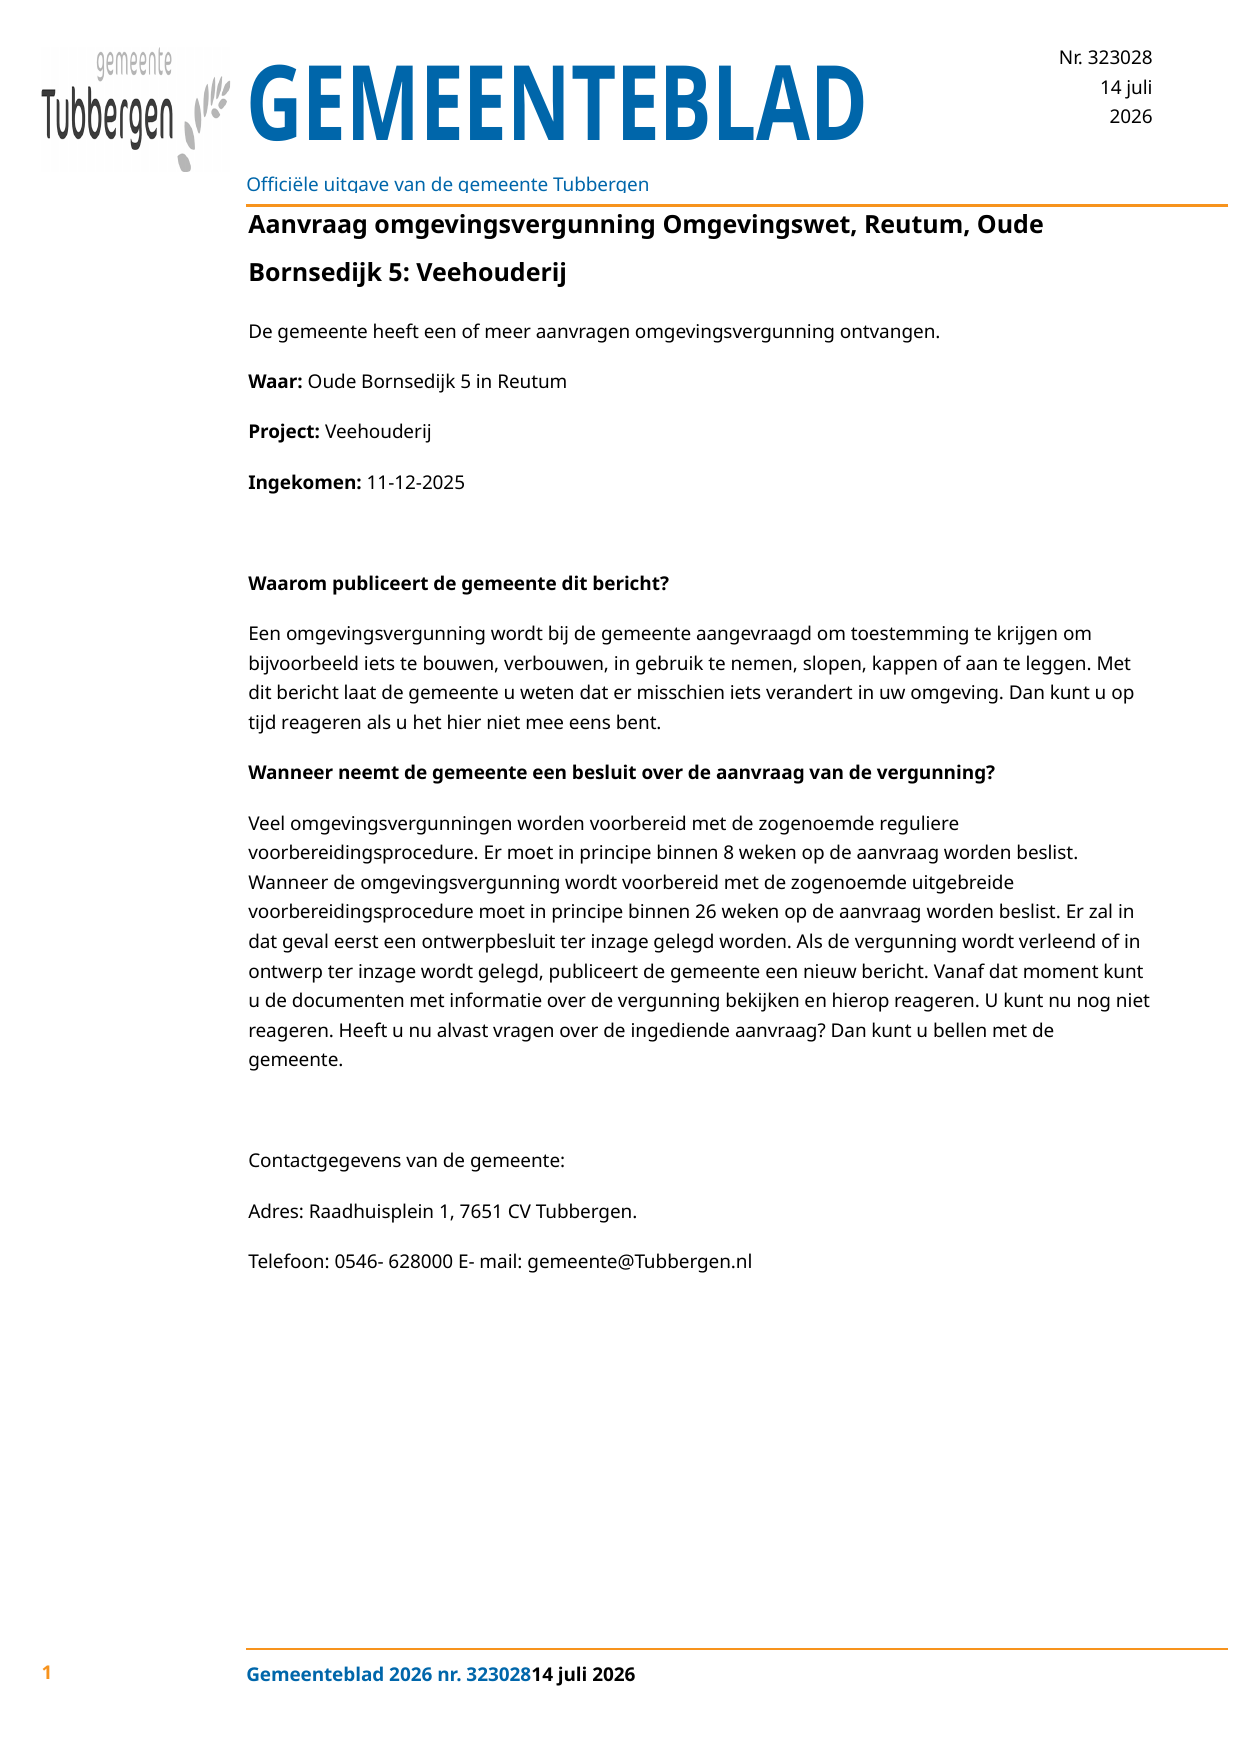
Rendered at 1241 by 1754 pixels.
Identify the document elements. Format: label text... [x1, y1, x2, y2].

text De gemeente heeft een of meer aanvragen omgevingsvergunning ontvangen. [248, 318, 1152, 344]
picture [41, 47, 231, 172]
text Waar: Oude Bornsedijk 5 in Reutum [248, 368, 1152, 394]
text Project: Veehouderij [248, 419, 1152, 444]
text Telefoon: 0546- 628000 E- mail: gemeente@Tubbergen.nl [248, 1248, 1152, 1274]
text Een omgevingsvergunning wordt bij de gemeente aangevraagd om toestemming te krijgen om bijvoorbeeld iets te bouwen, verbouwen, in gebruik te nemen, slopen, kappen of aan te leggen. Met dit bericht laat de gemeente u weten dat er misschien iets verandert in uw omgeving. Dan kunt u op tijd reageren als u het hier niet mee eens bent. [248, 620, 1152, 735]
text Veel omgevingsvergunningen worden voorbereid met de zogenoemde reguliere voorbereidingsprocedure. Er moet in principe binnen 8 weken op de aanvraag worden beslist. Wanneer de omgevingsvergunning wordt voorbereid met de zogenoemde uitgebreide voorbereidingsprocedure moet in principe binnen 26 weken op de aanvraag worden beslist. Er zal in dat geval eerst een ontwerpbesluit ter inzage gelegd worden. Als de vergunning wordt verleend of in ontwerp ter inzage wordt gelegd, publiceert de gemeente een nieuw bericht. Vanaf dat moment kunt u de documenten met informatie over de vergunning bekijken en hierop reageren. U kunt nu nog niet reageren. Heeft u nu alvast vragen over de ingediende aanvraag? Dan kunt u bellen met de gemeente. [248, 810, 1152, 1072]
text Contactgegevens van de gemeente: [248, 1147, 1152, 1173]
text Wanneer neemt de gemeente een besluit over de aanvraag van de vergunning? [248, 759, 1152, 785]
text Ingekomen: 11-12-2025 [248, 469, 1152, 495]
text Waarom publiceert de gemeente dit bericht? [248, 570, 1152, 596]
text Aanvraag omgevingsvergunning Omgevingswet, Reutum, Oude Bornsedijk 5: Veehouderij [248, 207, 1152, 288]
text Adres: Raadhuisplein 1, 7651 CV Tubbergen. [248, 1198, 1152, 1224]
